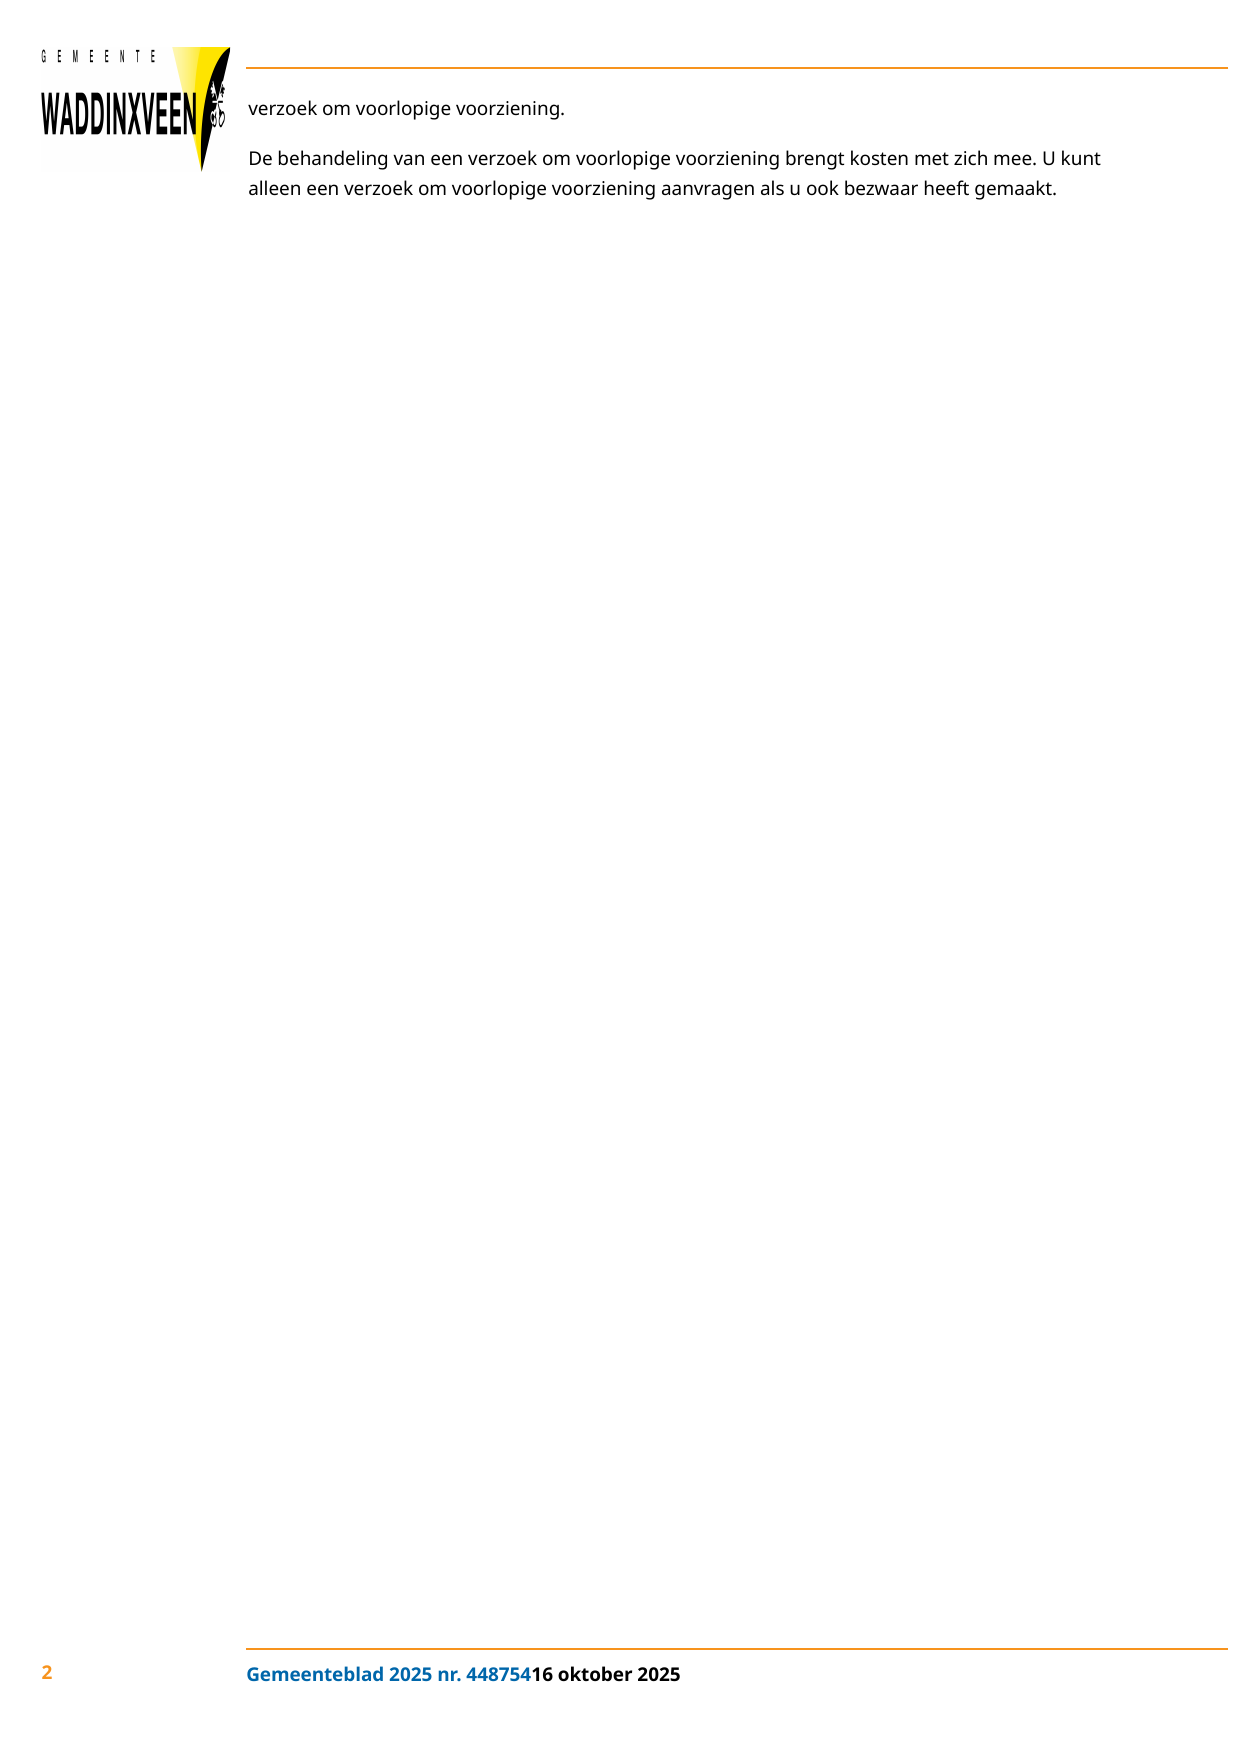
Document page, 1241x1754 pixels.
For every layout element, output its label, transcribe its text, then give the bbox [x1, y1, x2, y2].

picture [41, 47, 231, 172]
text De behandeling van een verzoek om voorlopige voorziening brengt kosten met zich mee. U kunt alleen een verzoek om voorlopige voorziening aanvragen als u ook bezwaar heeft gemaakt. [248, 145, 1152, 201]
text verzoek om voorlopige voorziening. [248, 95, 1152, 121]
